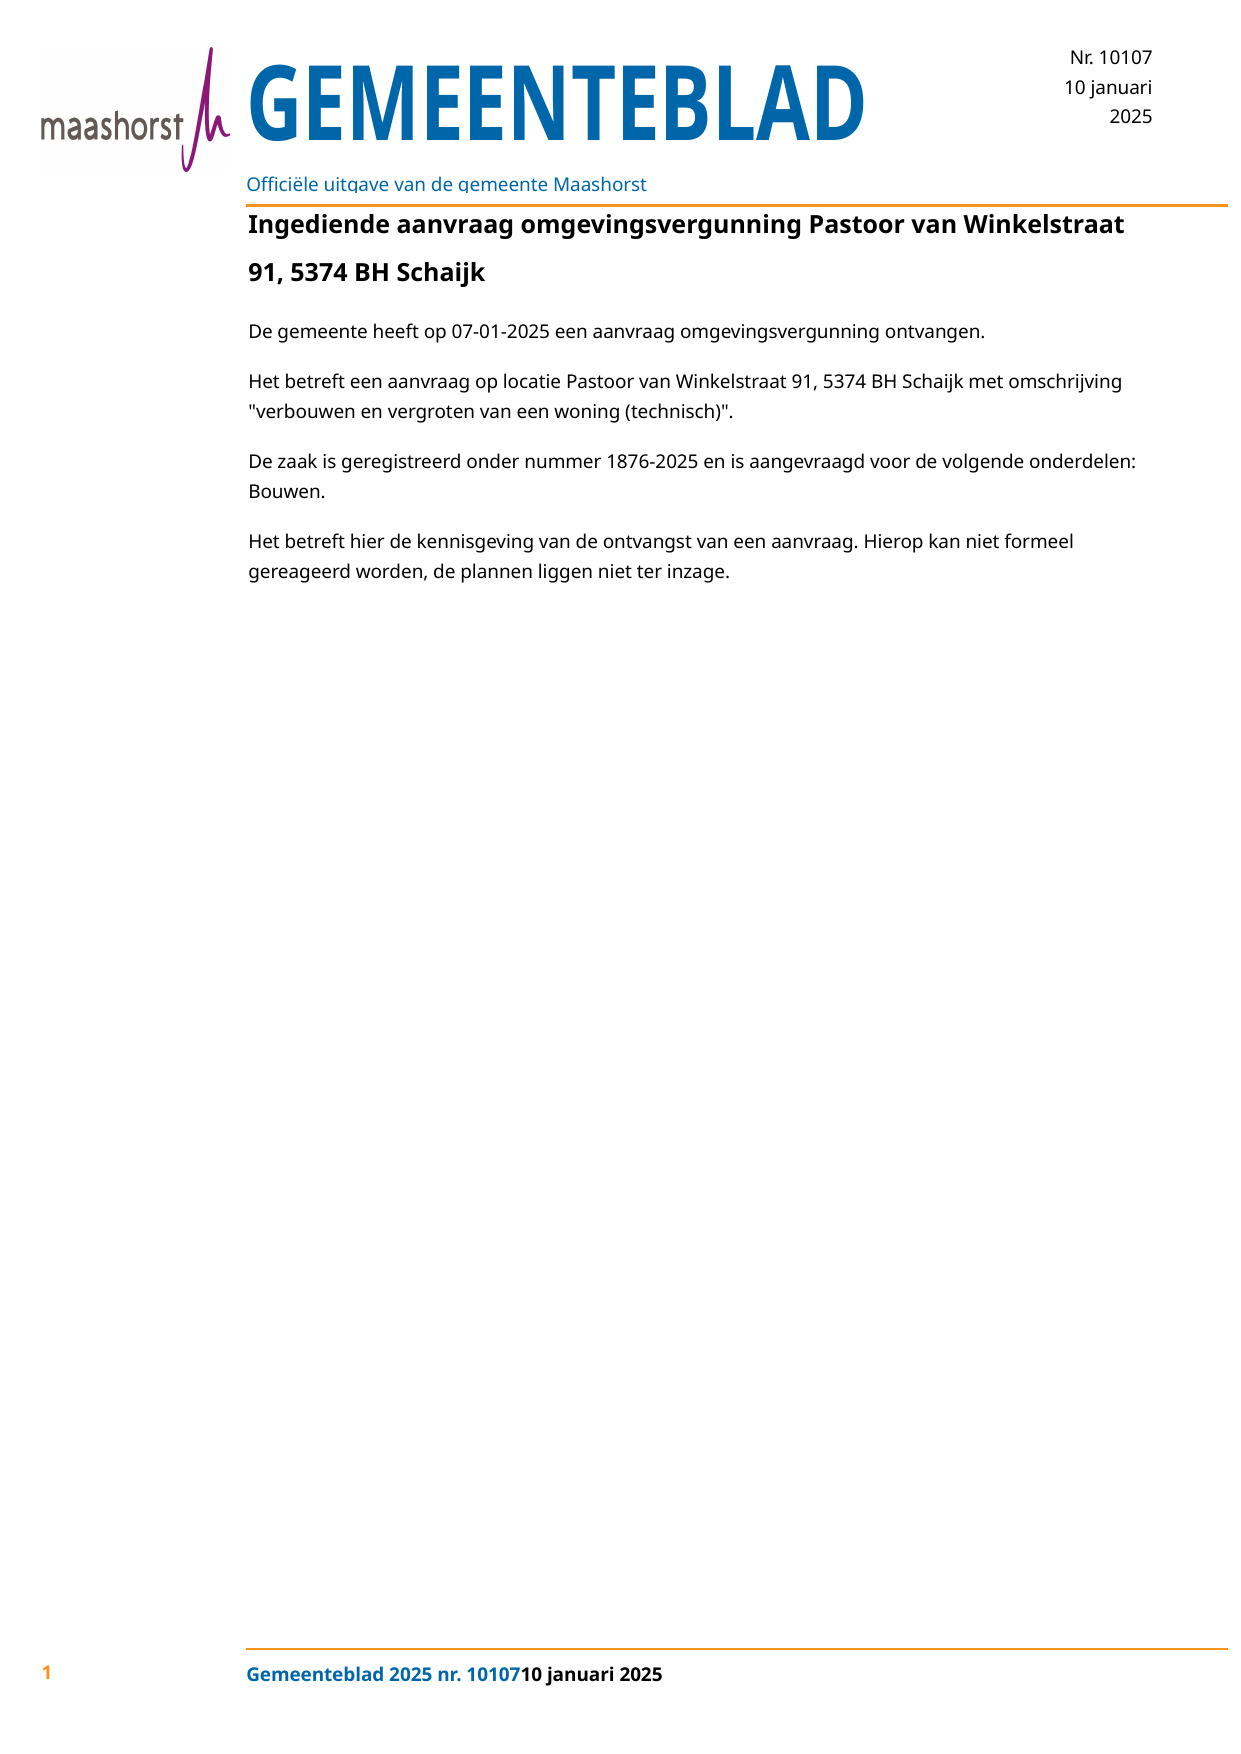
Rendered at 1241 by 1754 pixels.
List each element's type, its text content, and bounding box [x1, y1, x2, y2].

text Ingediende aanvraag omgevingsvergunning Pastoor van Winkelstraat 91, 5374 BH Schaijk [248, 207, 1152, 288]
text Het betreft een aanvraag op locatie Pastoor van Winkelstraat 91, 5374 BH Schaijk met omschrijving "verbouwen en vergroten van een woning (technisch)". [248, 368, 1152, 424]
text De gemeente heeft op 07-01-2025 een aanvraag omgevingsvergunning ontvangen. [248, 318, 1152, 344]
text De zaak is geregistreerd onder nummer 1876-2025 en is aangevraagd voor de volgende onderdelen: Bouwen. [248, 448, 1152, 504]
text Het betreft hier de kennisgeving van de ontvangst van een aanvraag. Hierop kan niet formeel gereageerd worden, de plannen liggen niet ter inzage. [248, 528, 1152, 584]
picture [41, 47, 231, 172]
